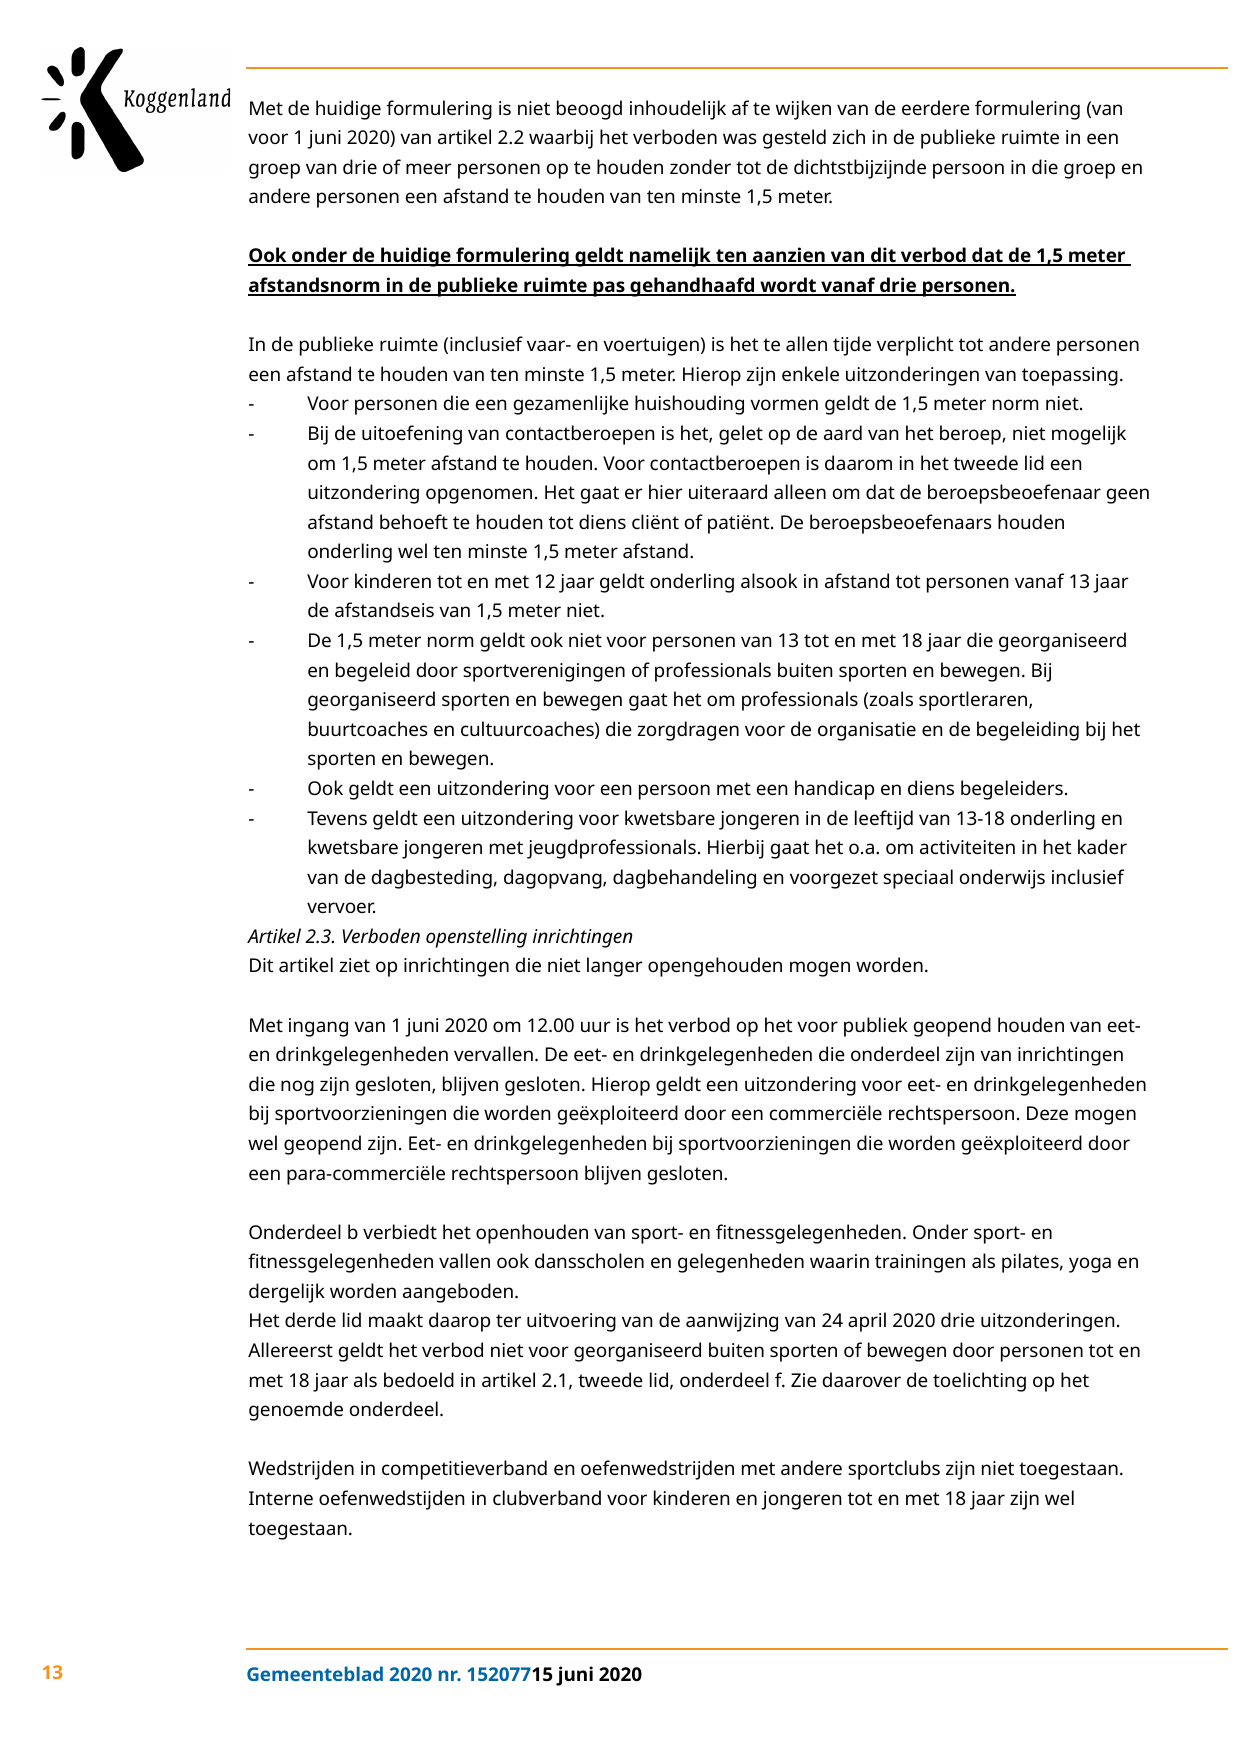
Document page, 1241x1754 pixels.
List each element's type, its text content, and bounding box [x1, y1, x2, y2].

list Voor kinderen tot en met 12 jaar geldt onderling alsook in afstand tot personen vanaf 13 jaar de afstandseis van 1,5 meter niet. [248, 568, 1152, 623]
text Het derde lid maakt daarop ter uitvoering van de aanwijzing van 24 april 2020 drie uitzonderingen. Allereerst geldt het verbod niet voor georganiseerd buiten sporten of bewegen door personen tot en met 18 jaar als bedoeld in artikel 2.1, tweede lid, onderdeel f. Zie daarover de toelichting op het genoemde onderdeel. [248, 1308, 1152, 1422]
picture [41, 47, 231, 172]
text Wedstrijden in competitieverband en oefenwedstrijden met andere sportclubs zijn niet toegestaan. Interne oefenwedstijden in clubverband voor kinderen en jongeren tot en met 18 jaar zijn wel toegestaan. [248, 1456, 1152, 1541]
list Ook geldt een uitzondering voor een persoon met een handicap en diens begeleiders. [248, 775, 1152, 801]
text Ook onder de huidige formulering geldt namelijk ten aanzien van dit verbod dat de 1,5 meter afstandsnorm in de publieke ruimte pas gehandhaafd wordt vanaf drie personen. [248, 243, 1152, 298]
list Voor personen die een gezamenlijke huishouding vormen geldt de 1,5 meter norm niet. [248, 391, 1152, 416]
text Onderdeel b verbiedt het openhouden van sport- en fitnessgelegenheden. Onder sport- en fitnessgelegenheden vallen ook dansscholen en gelegenheden waarin trainingen als pilates, yoga en dergelijk worden aangeboden. [248, 1219, 1152, 1304]
text In de publieke ruimte (inclusief vaar- en voertuigen) is het te allen tijde verplicht tot andere personen een afstand te houden van ten minste 1,5 meter. Hierop zijn enkele uitzonderingen van toepassing. [248, 331, 1152, 387]
text Met ingang van 1 juni 2020 om 12.00 uur is het verbod op het voor publiek geopend houden van eet- en drinkgelegenheden vervallen. De eet- en drinkgelegenheden die onderdeel zijn van inrichtingen die nog zijn gesloten, blijven gesloten. Hierop geldt een uitzondering voor eet- en drinkgelegenheden bij sportvoorzieningen die worden geëxploiteerd door een commerciële rechtspersoon. Deze mogen wel geopend zijn. Eet- en drinkgelegenheden bij sportvoorzieningen die worden geëxploiteerd door een para-commerciële rechtspersoon blijven gesloten. [248, 1012, 1152, 1186]
text Met de huidige formulering is niet beoogd inhoudelijk af te wijken van de eerdere formulering (van voor 1 juni 2020) van artikel 2.2 waarbij het verboden was gesteld zich in de publieke ruimte in een groep van drie of meer personen op te houden zonder tot de dichtstbijzijnde persoon in die groep en andere personen een afstand te houden van ten minste 1,5 meter. [248, 95, 1152, 209]
list De 1,5 meter norm geldt ook niet voor personen van 13 tot en met 18 jaar die georganiseerd en begeleid door sportverenigingen of professionals buiten sporten en bewegen. Bij georganiseerd sporten en bewegen gaat het om professionals (zoals sportleraren, buurtcoaches en cultuurcoaches) die zorgdragen voor de organisatie en de begeleiding bij het sporten en bewegen. [248, 627, 1152, 771]
list Bij de uitoefening van contactberoepen is het, gelet op de aard van het beroep, niet mogelijk om 1,5 meter afstand te houden. Voor contactberoepen is daarom in het tweede lid een uitzondering opgenomen. Het gaat er hier uiteraard alleen om dat de beroepsbeoefenaar geen afstand behoeft te houden tot diens cliënt of patiënt. De beroepsbeoefenaars houden onderling wel ten minste 1,5 meter afstand. [248, 420, 1152, 564]
text Dit artikel ziet op inrichtingen die niet langer opengehouden mogen worden. [248, 953, 1152, 978]
text Artikel 2.3. Verboden openstelling inrichtingen [248, 923, 1152, 949]
list Tevens geldt een uitzondering voor kwetsbare jongeren in de leeftijd van 13-18 onderling en kwetsbare jongeren met jeugdprofessionals. Hierbij gaat het o.a. om activiteiten in het kader van de dagbesteding, dagopvang, dagbehandeling en voorgezet speciaal onderwijs inclusief vervoer. [248, 805, 1152, 919]
